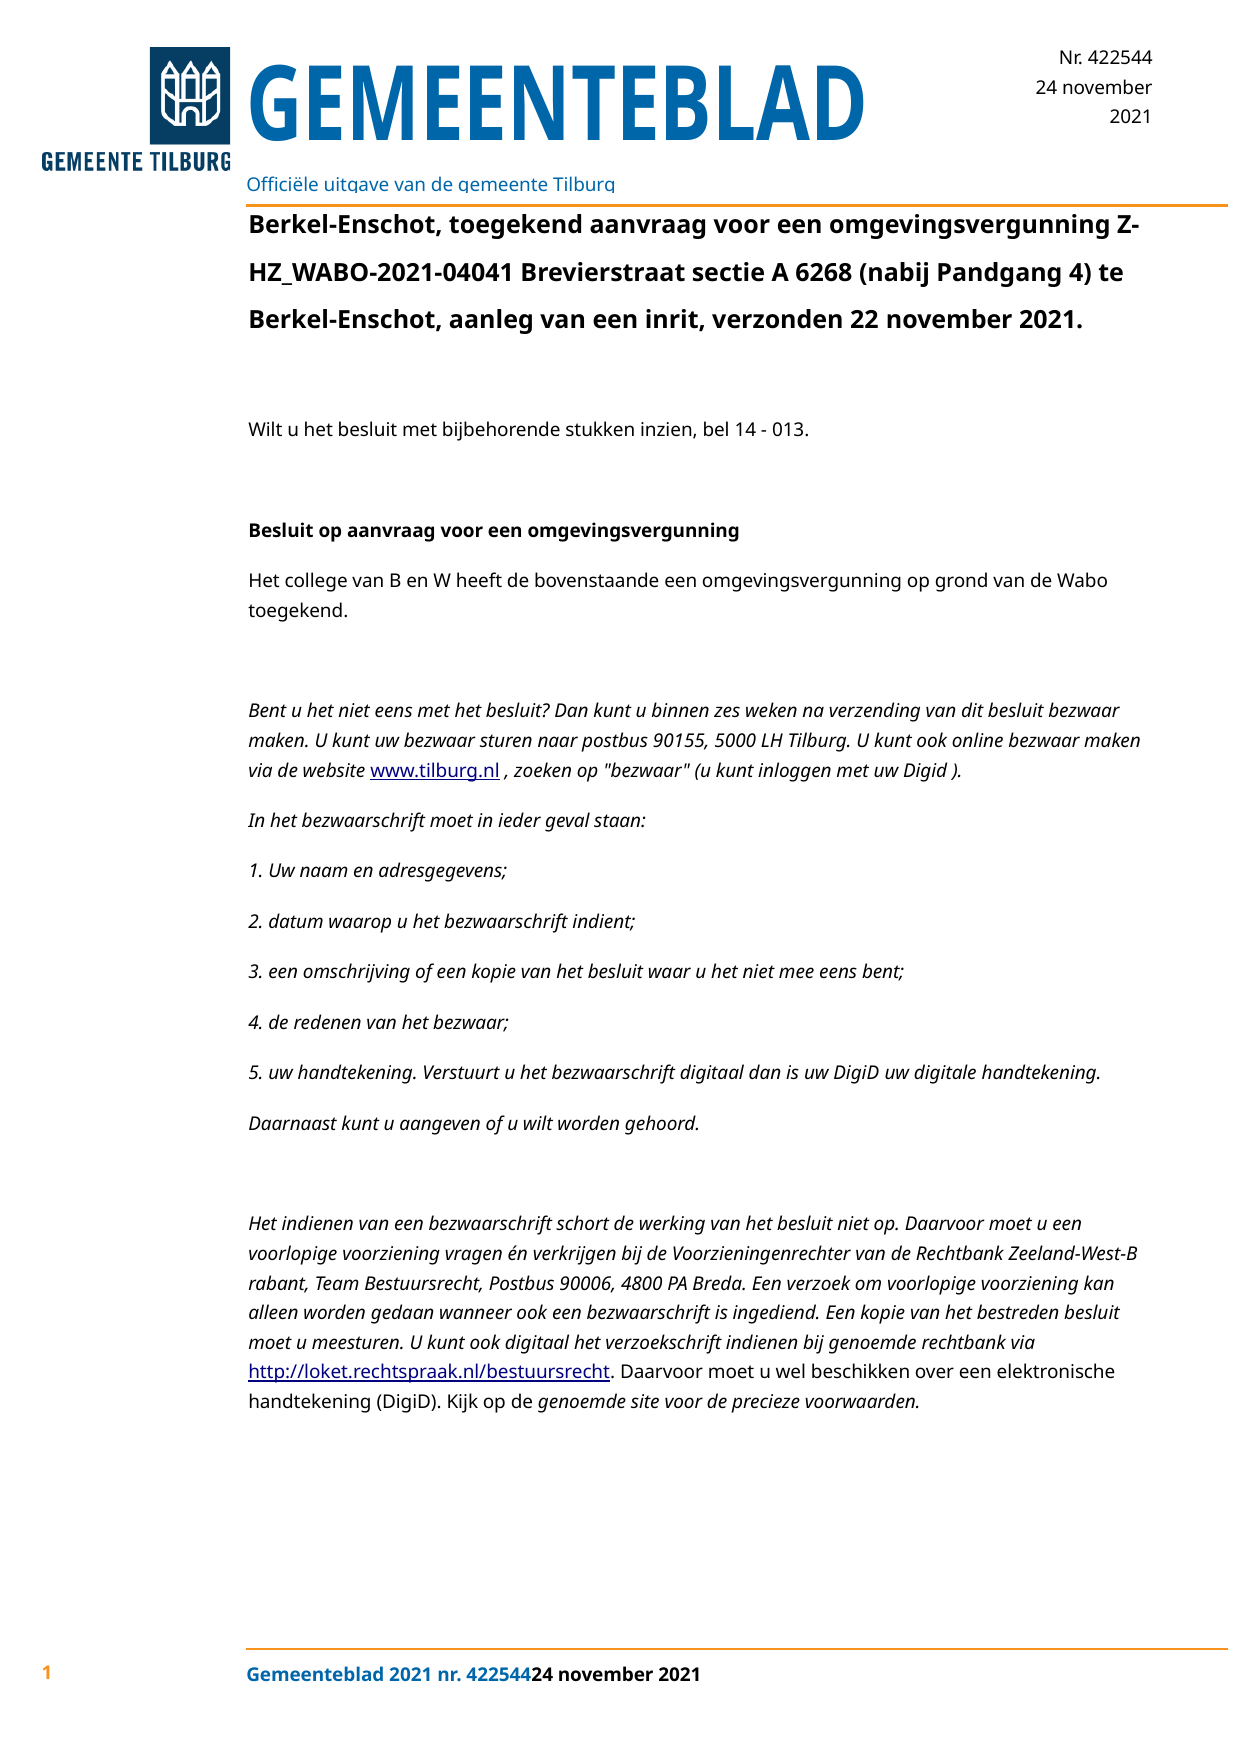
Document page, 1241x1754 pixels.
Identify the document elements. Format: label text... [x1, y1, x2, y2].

text 4. de redenen van het bezwaar; [248, 1009, 1152, 1034]
text Bent u het niet eens met het besluit? Dan kunt u binnen zes weken na verzending van dit besluit bezwaar maken. U kunt uw bezwaar sturen naar postbus 90155, 5000 LH Tilburg. U kunt ook online bezwaar maken via de website www.tilburg.nl , zoeken op "bezwaar" (u kunt inloggen met uw Digid ). [248, 698, 1152, 782]
text Berkel-Enschot, toegekend aanvraag voor een omgevingsvergunning Z-HZ_WABO-2021-04041 Brevierstraat sectie A 6268 (nabij Pandgang 4) te Berkel-Enschot, aanleg van een inrit, verzonden 22 november 2021. [248, 207, 1152, 336]
text 5. uw handtekening. Verstuurt u het bezwaarschrift digitaal dan is uw DigiD uw digitale handtekening. [248, 1059, 1152, 1085]
text 2. datum waarop u het bezwaarschrift indient; [248, 908, 1152, 934]
text Daarnaast kunt u aangeven of u wilt worden gehoord. [248, 1110, 1152, 1135]
text Het indienen van een bezwaarschrift schort de werking van het besluit niet op. Daarvoor moet u een voorlopige voorziening vragen én verkrijgen bij de Voorzieningenrechter van de Rechtbank Zeeland-West-B rabant, Team Bestuursrecht, Postbus 90006, 4800 PA Breda. Een verzoek om voorlopige voorziening kan alleen worden gedaan wanneer ook een bezwaarschrift is ingediend. Een kopie van het bestreden besluit moet u meesturen. U kunt ook digitaal het verzoekschrift indienen bij genoemde rechtbank via http://loket.rechtspraak.nl/bestuursrecht. Daarvoor moet u wel beschikken over een elektronische handtekening (DigiD). Kijk op de genoemde site voor de precieze voorwaarden. [248, 1211, 1152, 1414]
text Wilt u het besluit met bijbehorende stukken inzien, bel 14 - 013. [248, 416, 1152, 442]
text Besluit op aanvraag voor een omgevingsvergunning [248, 517, 1152, 542]
text 1. Uw naam en adresgegevens; [248, 858, 1152, 883]
text 3. een omschrijving of een kopie van het besluit waar u het niet mee eens bent; [248, 958, 1152, 984]
text In het bezwaarschrift moet in ieder geval staan: [248, 807, 1152, 833]
picture [41, 47, 231, 172]
text Het college van B en W heeft de bovenstaande een omgevingsvergunning op grond van de Wabo toegekend. [248, 567, 1152, 622]
